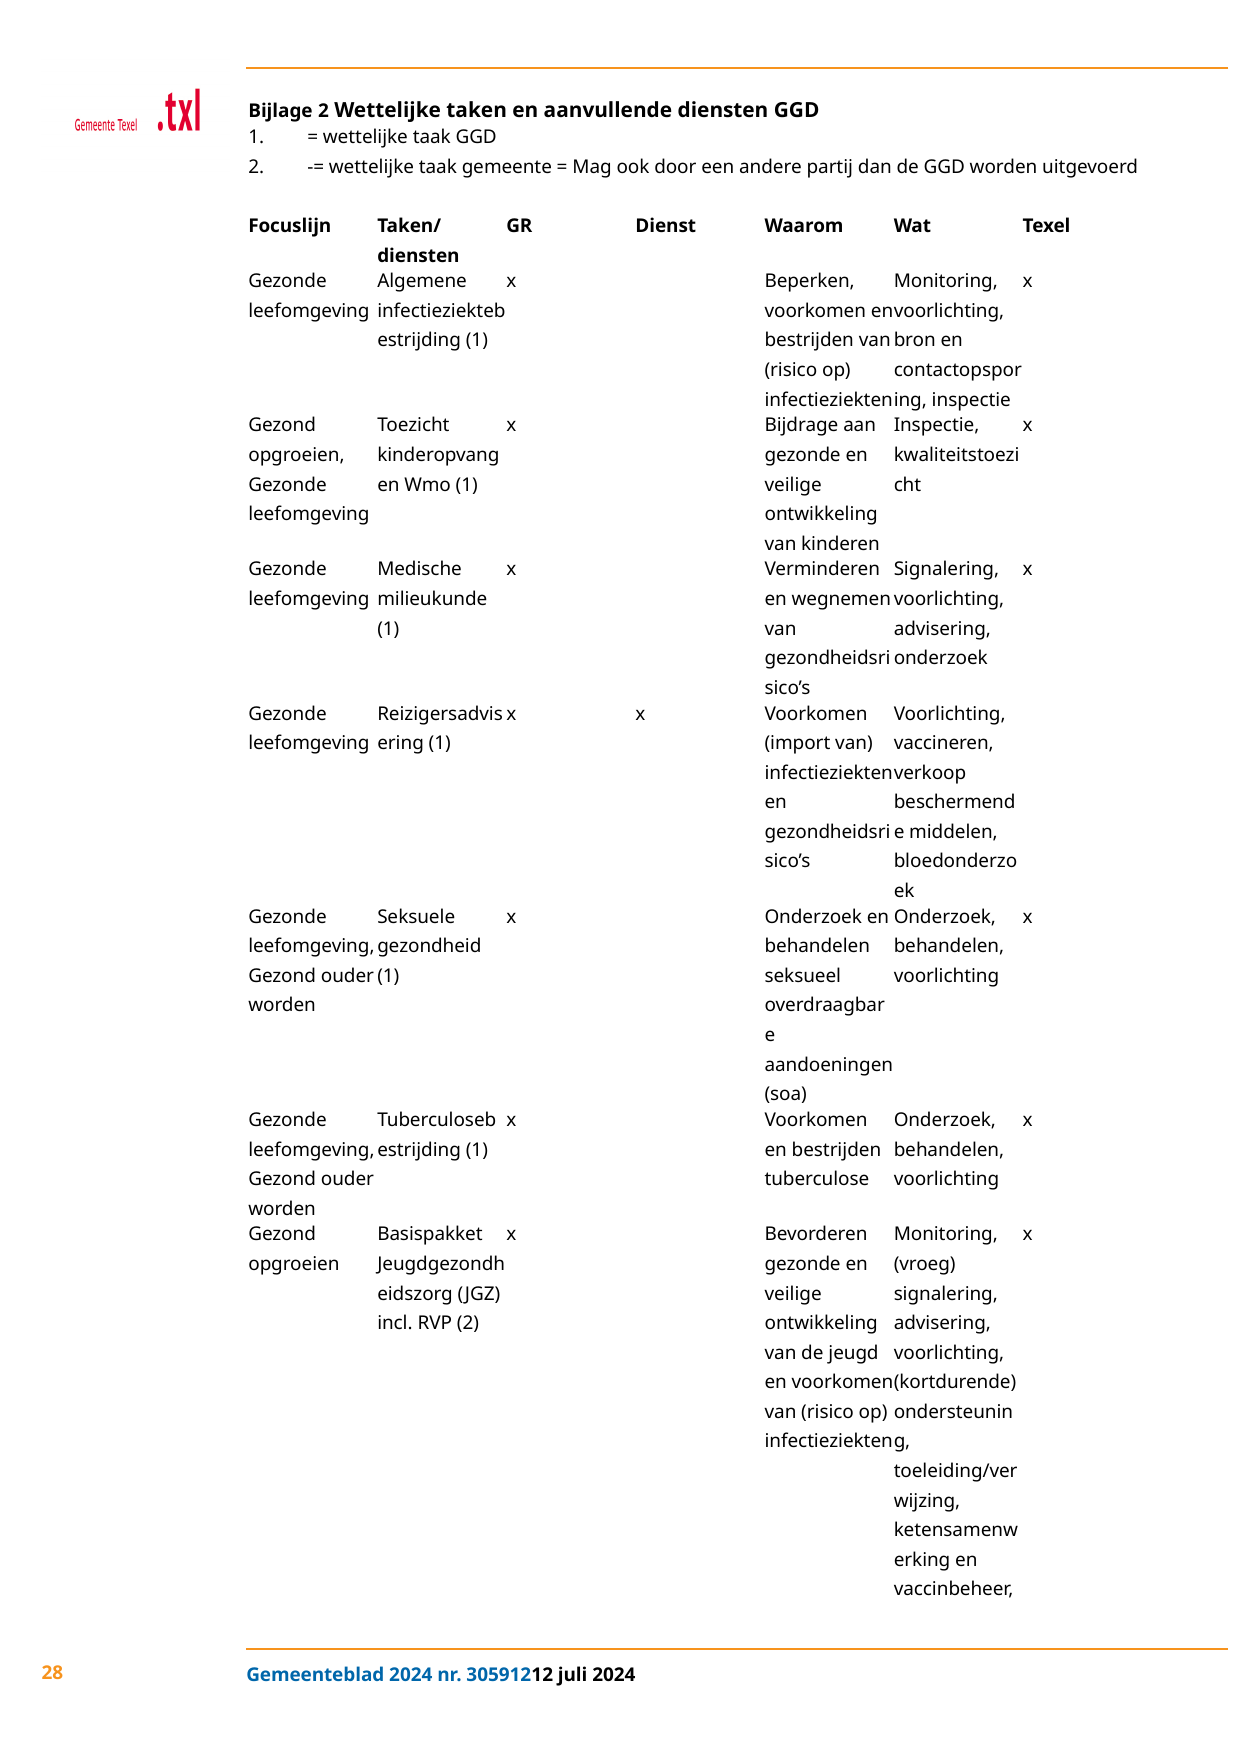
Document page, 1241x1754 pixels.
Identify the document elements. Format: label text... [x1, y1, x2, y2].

table_cell Verminderen en wegnemen van gezondheidsrisico’s [764, 556, 893, 700]
table_cell x [1023, 1106, 1152, 1221]
table_header GR [506, 212, 635, 267]
table_cell x [506, 1106, 635, 1221]
table_cell Onderzoek, behandelen, voorlichting [894, 1106, 1022, 1221]
table_cell Bijdrage aan gezonde en veilige ontwikkeling van kinderen [764, 412, 893, 556]
table_cell Onderzoek en behandelen seksueel overdraagbare aandoeningen (soa) [764, 903, 893, 1106]
table_header Waarom [764, 212, 893, 267]
table_cell Inspectie, kwaliteitstoezicht [894, 412, 1022, 556]
table_cell Toezicht kinderopvang en Wmo (1) [377, 412, 506, 556]
table_cell Monitoring, (vroeg) signalering, advisering, voorlichting, (kortdurende) ondersteuning, toeleiding/verwijzing, ketensamenwerking en vaccinbeheer, [894, 1221, 1022, 1601]
list = wettelijke taak GGD [248, 123, 1152, 149]
table_cell [1023, 700, 1152, 903]
table_cell Signalering, voorlichting, advisering, onderzoek [894, 556, 1022, 700]
table_cell [635, 268, 764, 412]
table_cell Voorlichting, vaccineren, verkoop beschermende middelen, bloedonderzoek [894, 700, 1022, 903]
table_cell x [506, 268, 635, 412]
table_cell x [635, 700, 764, 903]
table_header Wat [894, 212, 1022, 267]
table_cell Algemene infectieziektebestrijding (1) [377, 268, 506, 412]
table_cell x [1023, 412, 1152, 556]
table_cell Gezonde leefomgeving [248, 700, 377, 903]
table_cell [635, 1106, 764, 1221]
table_cell x [506, 903, 635, 1106]
table_cell [635, 556, 764, 700]
table_cell [635, 903, 764, 1106]
table_header Dienst [635, 212, 764, 267]
text Bijlage 2 Wettelijke taken en aanvullende diensten GGD [248, 95, 1152, 123]
table_cell Beperken, voorkomen en bestrijden van (risico op) infectieziekten [764, 268, 893, 412]
table_cell Gezond opgroeien [248, 1221, 377, 1601]
table_cell Basispakket Jeugdgezondheidszorg (JGZ) incl. RVP (2) [377, 1221, 506, 1601]
table_cell Tuberculosebestrijding (1) [377, 1106, 506, 1221]
table_cell Gezonde leefomgeving [248, 268, 377, 412]
table_cell Monitoring, voorlichting, bron en contactopsporing, inspectie [894, 268, 1022, 412]
table_cell Gezonde leefomgeving [248, 556, 377, 700]
table_cell x [506, 700, 635, 903]
table_cell Gezonde leefomgeving, Gezond ouder worden [248, 1106, 377, 1221]
table_header Focuslijn [248, 212, 377, 267]
table_cell x [1023, 556, 1152, 700]
table_header Taken/diensten [377, 212, 506, 267]
table_cell Gezond opgroeien, Gezonde leefomgeving [248, 412, 377, 556]
table_cell x [506, 412, 635, 556]
table_cell Voorkomen (import van) infectieziekten en gezondheidsrisico’s [764, 700, 893, 903]
table_cell Voorkomen en bestrijden tuberculose [764, 1106, 893, 1221]
table_cell x [506, 556, 635, 700]
table_cell x [506, 1221, 635, 1601]
table_cell Reizigersadvisering (1) [377, 700, 506, 903]
table_cell Gezonde leefomgeving, Gezond ouder worden [248, 903, 377, 1106]
table_header Texel [1023, 212, 1152, 267]
table_cell Medische milieukunde (1) [377, 556, 506, 700]
table_cell x [1023, 1221, 1152, 1601]
table_cell Onderzoek, behandelen, voorlichting [894, 903, 1022, 1106]
table_cell x [1023, 903, 1152, 1106]
picture [41, 47, 231, 172]
table_cell [635, 412, 764, 556]
table_cell Bevorderen gezonde en veilige ontwikkeling van de jeugd en voorkomen van (risico op) infectieziekten [764, 1221, 893, 1601]
table_cell x [1023, 268, 1152, 412]
table_cell [635, 1221, 764, 1601]
table_cell Seksuele gezondheid (1) [377, 903, 506, 1106]
list -= wettelijke taak gemeente = Mag ook door een andere partij dan de GGD worden uitgevoerd [248, 153, 1152, 179]
